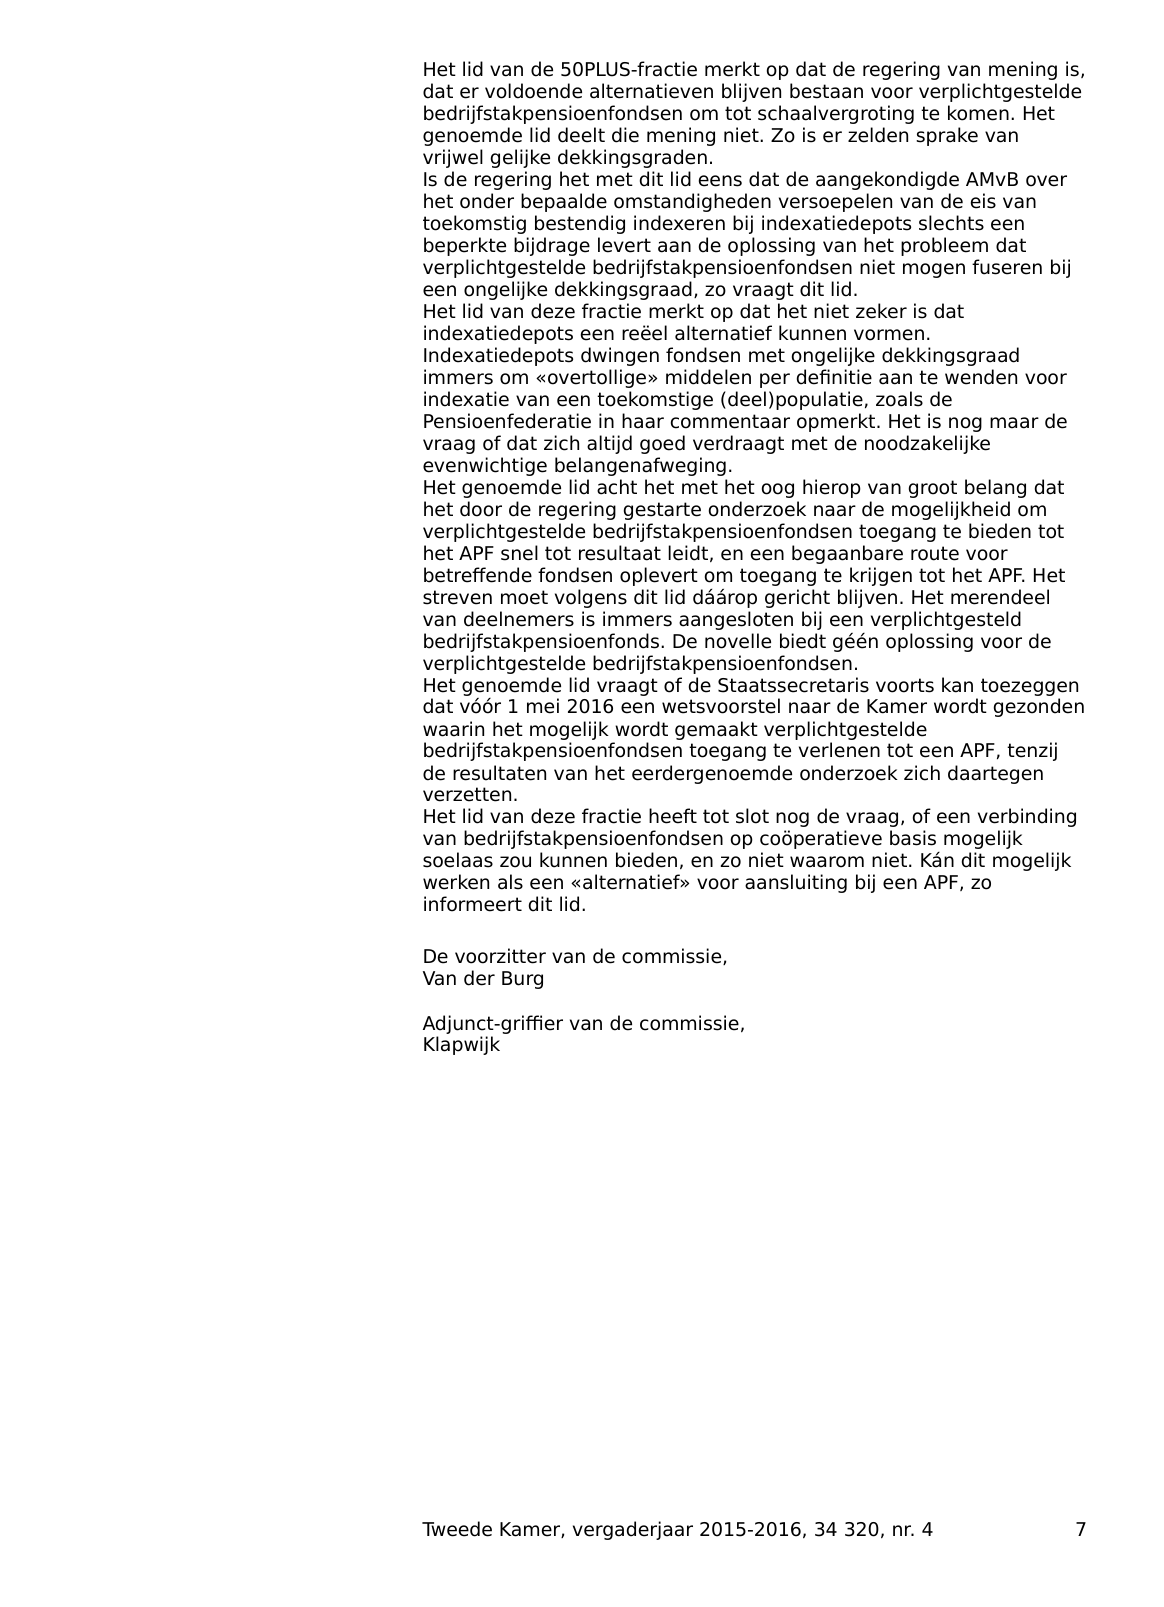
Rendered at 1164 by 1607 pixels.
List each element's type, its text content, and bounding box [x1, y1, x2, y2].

text Adjunct-griffier van de commissie, Klapwijk [422, 1012, 1087, 1056]
text Is de regering het met dit lid eens dat de aangekondigde AMvB over het onder bepaalde omstandigheden versoepelen van de eis van toekomstig bestendig indexeren bij indexatiedepots slechts een beperkte bijdrage levert aan de oplossing van het probleem dat verplichtgestelde bedrijfstakpensioenfondsen niet mogen fuseren bij een ongelijke dekkingsgraad, zo vraagt dit lid. [422, 169, 1087, 301]
text Het genoemde lid vraagt of de Staatssecretaris voorts kan toezeggen dat vóór 1 mei 2016 een wetsvoorstel naar de Kamer wordt gezonden waarin het mogelijk wordt gemaakt verplichtgestelde bedrijfstakpensioenfondsen toegang te verlenen tot een APF, tenzij de resultaten van het eerdergenoemde onderzoek zich daartegen verzetten. [422, 674, 1087, 806]
text Het lid van deze fractie merkt op dat het niet zeker is dat indexatiedepots een reëel alternatief kunnen vormen. Indexatiedepots dwingen fondsen met ongelijke dekkingsgraad immers om «overtollige» middelen per definitie aan te wenden voor indexatie van een toekomstige (deel)populatie, zoals de Pensioenfederatie in haar commentaar opmerkt. Het is nog maar de vraag of dat zich altijd goed verdraagt met de noodzakelijke evenwichtige belangenafweging. [422, 301, 1087, 477]
text Het genoemde lid acht het met het oog hierop van groot belang dat het door de regering gestarte onderzoek naar de mogelijkheid om verplichtgestelde bedrijfstakpensioenfondsen toegang te bieden tot het APF snel tot resultaat leidt, en een begaanbare route voor betreffende fondsen oplevert om toegang te krijgen tot het APF. Het streven moet volgens dit lid dáárop gericht blijven. Het merendeel van deelnemers is immers aangesloten bij een verplichtgesteld bedrijfstakpensioenfonds. De novelle biedt géén oplossing voor de verplichtgestelde bedrijfstakpensioenfondsen. [422, 477, 1087, 674]
text Het lid van deze fractie heeft tot slot nog de vraag, of een verbinding van bedrijfstakpensioenfondsen op coöperatieve basis mogelijk soelaas zou kunnen bieden, en zo niet waarom niet. Kán dit mogelijk werken als een «alternatief» voor aansluiting bij een APF, zo informeert dit lid. [422, 806, 1087, 916]
text De voorzitter van de commissie, Van der Burg [422, 946, 1087, 990]
text Het lid van de 50PLUS-fractie merkt op dat de regering van mening is, dat er voldoende alternatieven blijven bestaan voor verplichtgestelde bedrijfstakpensioenfondsen om tot schaalvergroting te komen. Het genoemde lid deelt die mening niet. Zo is er zelden sprake van vrijwel gelijke dekkingsgraden. [422, 59, 1087, 169]
